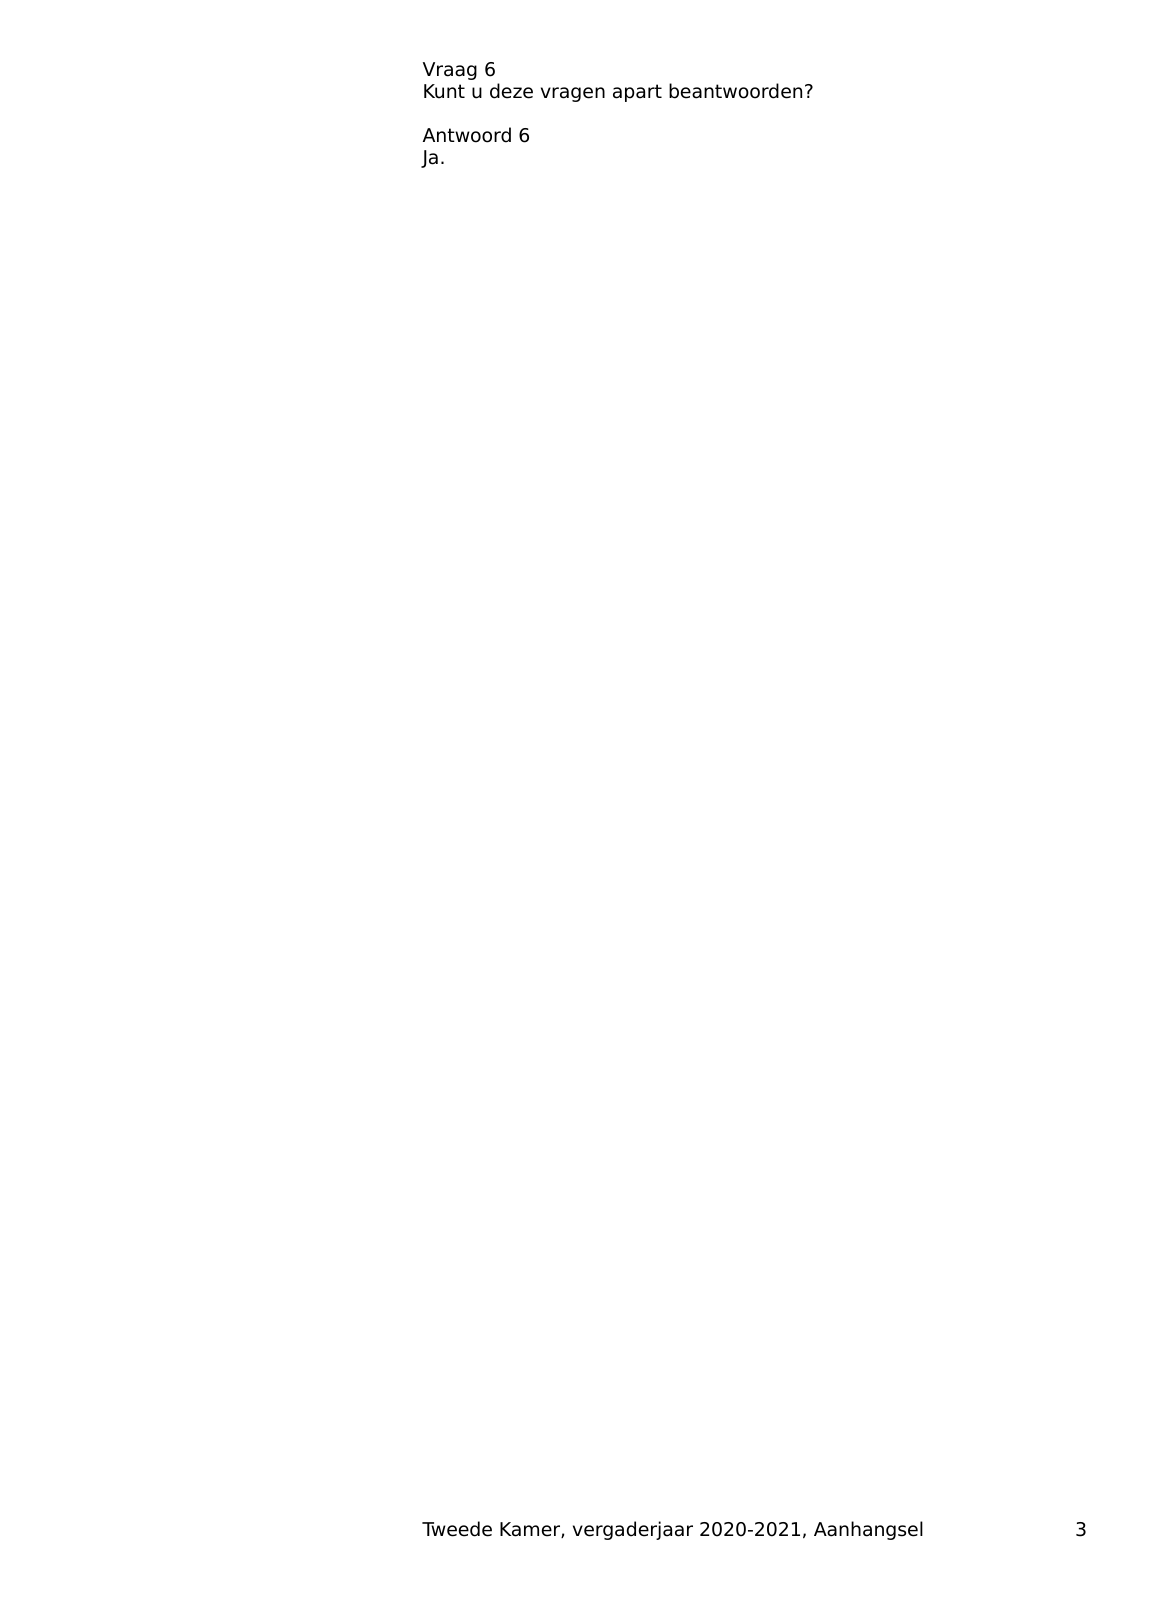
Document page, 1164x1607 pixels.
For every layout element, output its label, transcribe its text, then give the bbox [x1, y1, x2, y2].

text Antwoord 6 [422, 125, 1087, 147]
text Ja. [422, 147, 1087, 169]
text Kunt u deze vragen apart beantwoorden? [422, 81, 1087, 103]
text Vraag 6 [422, 59, 1087, 81]
